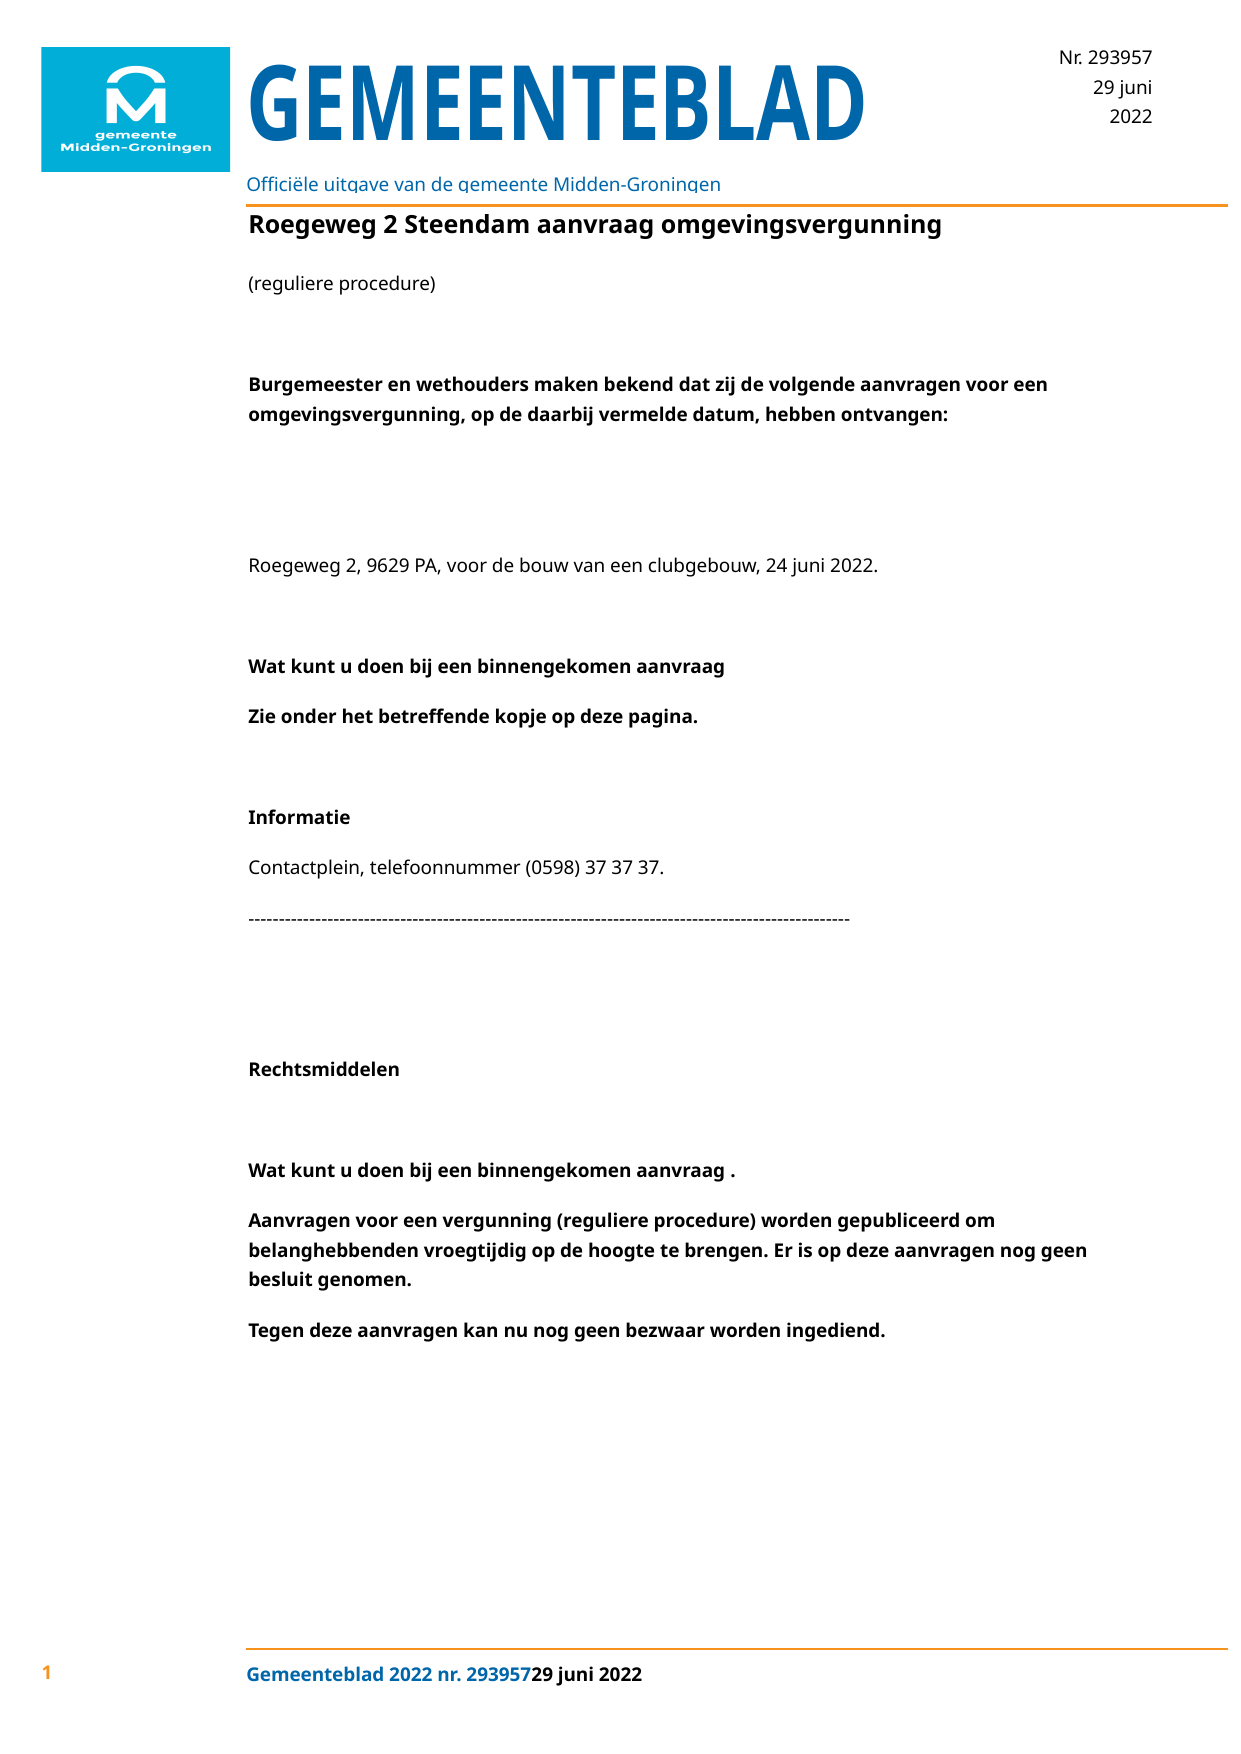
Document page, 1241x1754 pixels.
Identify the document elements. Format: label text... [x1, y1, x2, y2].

text --------------------------------------------------------------------------------------------------- [248, 905, 1152, 931]
picture [107, 89, 165, 122]
text Zie onder het betreffende kopje op deze pagina. [248, 703, 1152, 729]
text Burgemeester en wethouders maken bekend dat zij de volgende aanvragen voor een omgevingsvergunning, op de daarbij vermelde datum, hebben ontvangen: [248, 371, 1152, 426]
text Contactplein, telefoonnummer (0598) 37 37 37. [248, 854, 1152, 880]
text Tegen deze aanvragen kan nu nog geen bezwaar worden ingediend. [248, 1317, 1152, 1343]
text Rechtsmiddelen [248, 1056, 1152, 1082]
text Wat kunt u doen bij een binnengekomen aanvraag [248, 653, 1152, 678]
picture [184, 146, 190, 153]
text Aanvragen voor een vergunning (reguliere procedure) worden gepubliceerd om belanghebbenden vroegtijdig op de hoogte te brengen. Er is op deze aanvragen nog geen besluit genomen. [248, 1207, 1152, 1292]
picture [108, 66, 164, 82]
text (reguliere procedure) [248, 270, 1152, 296]
text Wat kunt u doen bij een binnengekomen aanvraag . [248, 1157, 1152, 1183]
text Informatie [248, 804, 1152, 830]
text Roegeweg 2, 9629 PA, voor de bouw van een clubgebouw, 24 juni 2022. [248, 552, 1152, 578]
text Roegeweg 2 Steendam aanvraag omgevingsvergunning [248, 207, 1152, 241]
